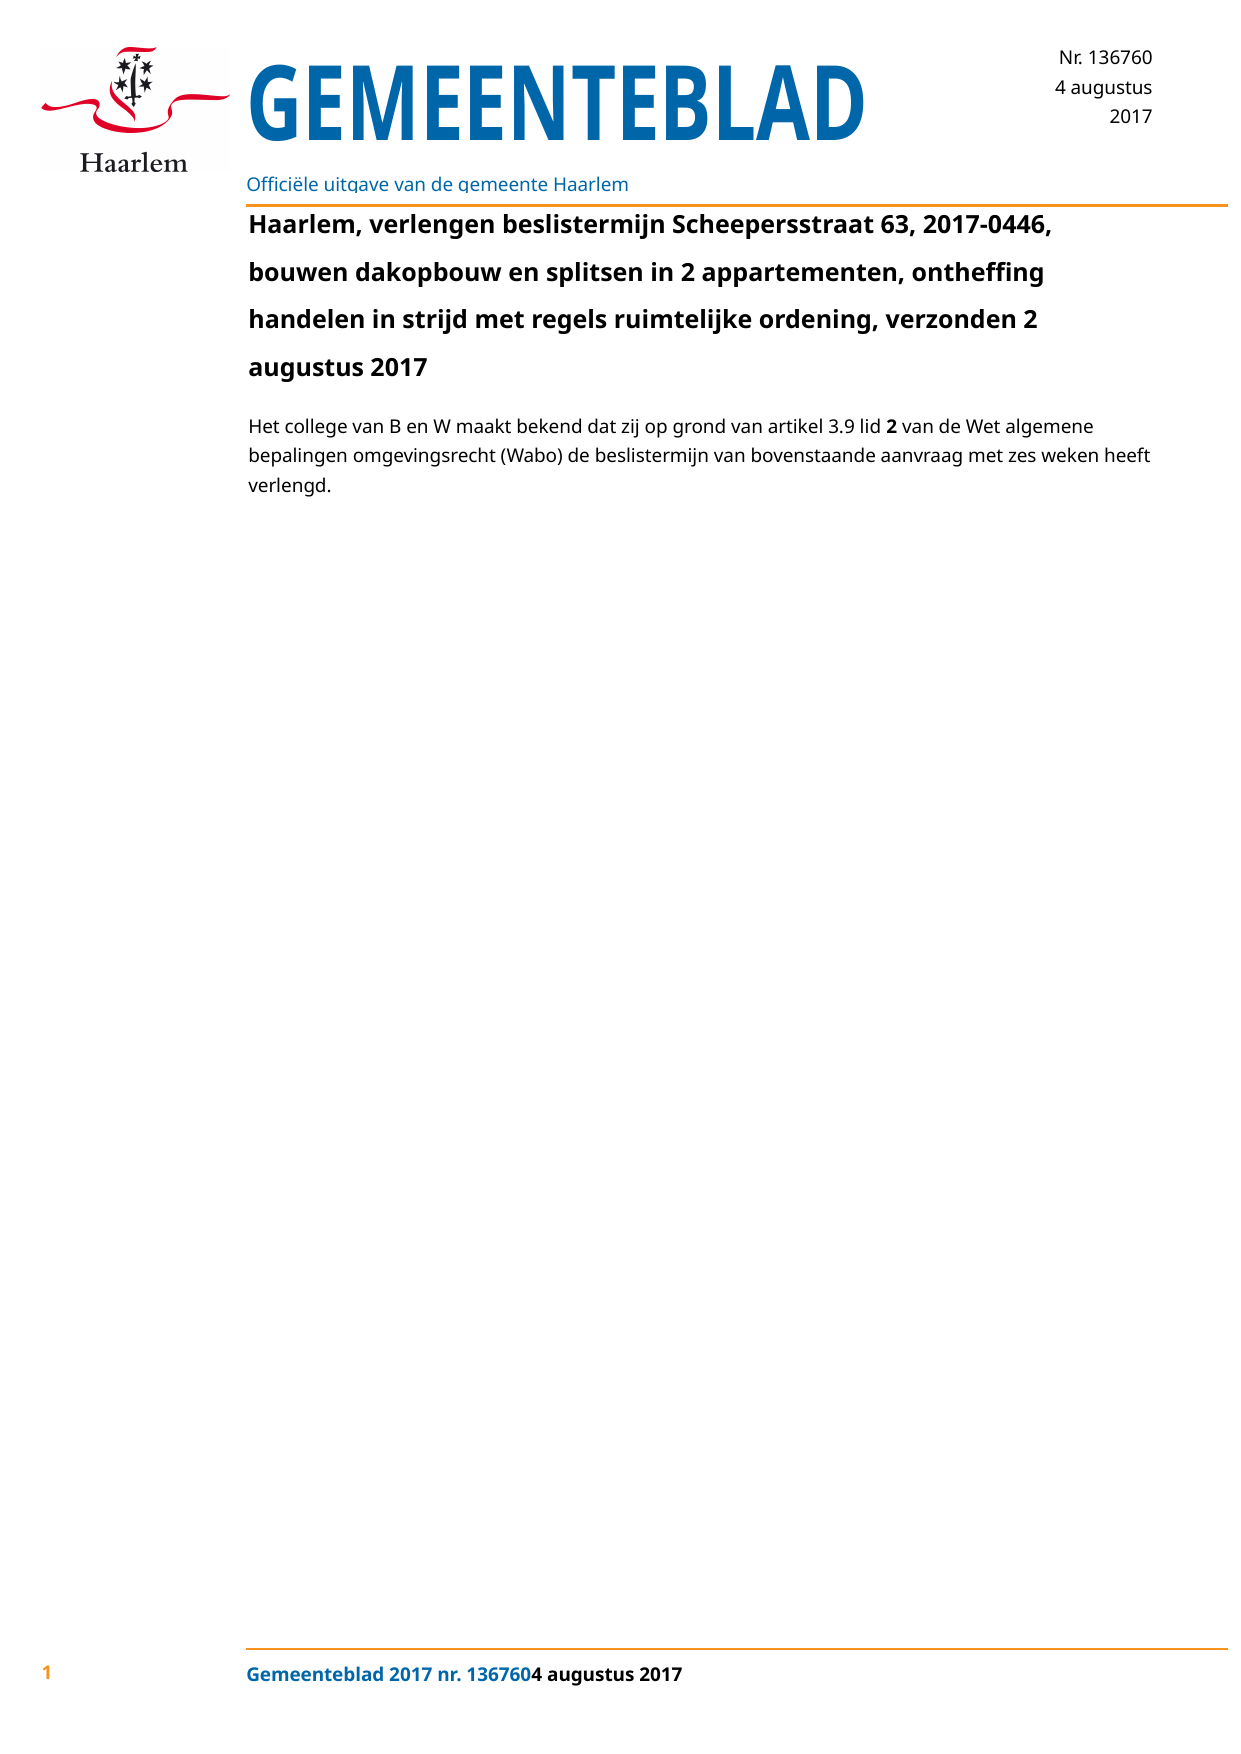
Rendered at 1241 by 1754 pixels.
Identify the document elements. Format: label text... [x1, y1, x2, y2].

text Haarlem, verlengen beslistermijn Scheepersstraat 63, 2017-0446, bouwen dakopbouw en splitsen in 2 appartementen, ontheffing handelen in strijd met regels ruimtelijke ordening, verzonden 2 augustus 2017 [248, 207, 1152, 384]
text Het college van B en W maakt bekend dat zij op grond van artikel 3.9 lid 2 van de Wet algemene bepalingen omgevingsrecht (Wabo) de beslistermijn van bovenstaande aanvraag met zes weken heeft verlengd. [248, 413, 1152, 498]
picture [41, 47, 231, 172]
